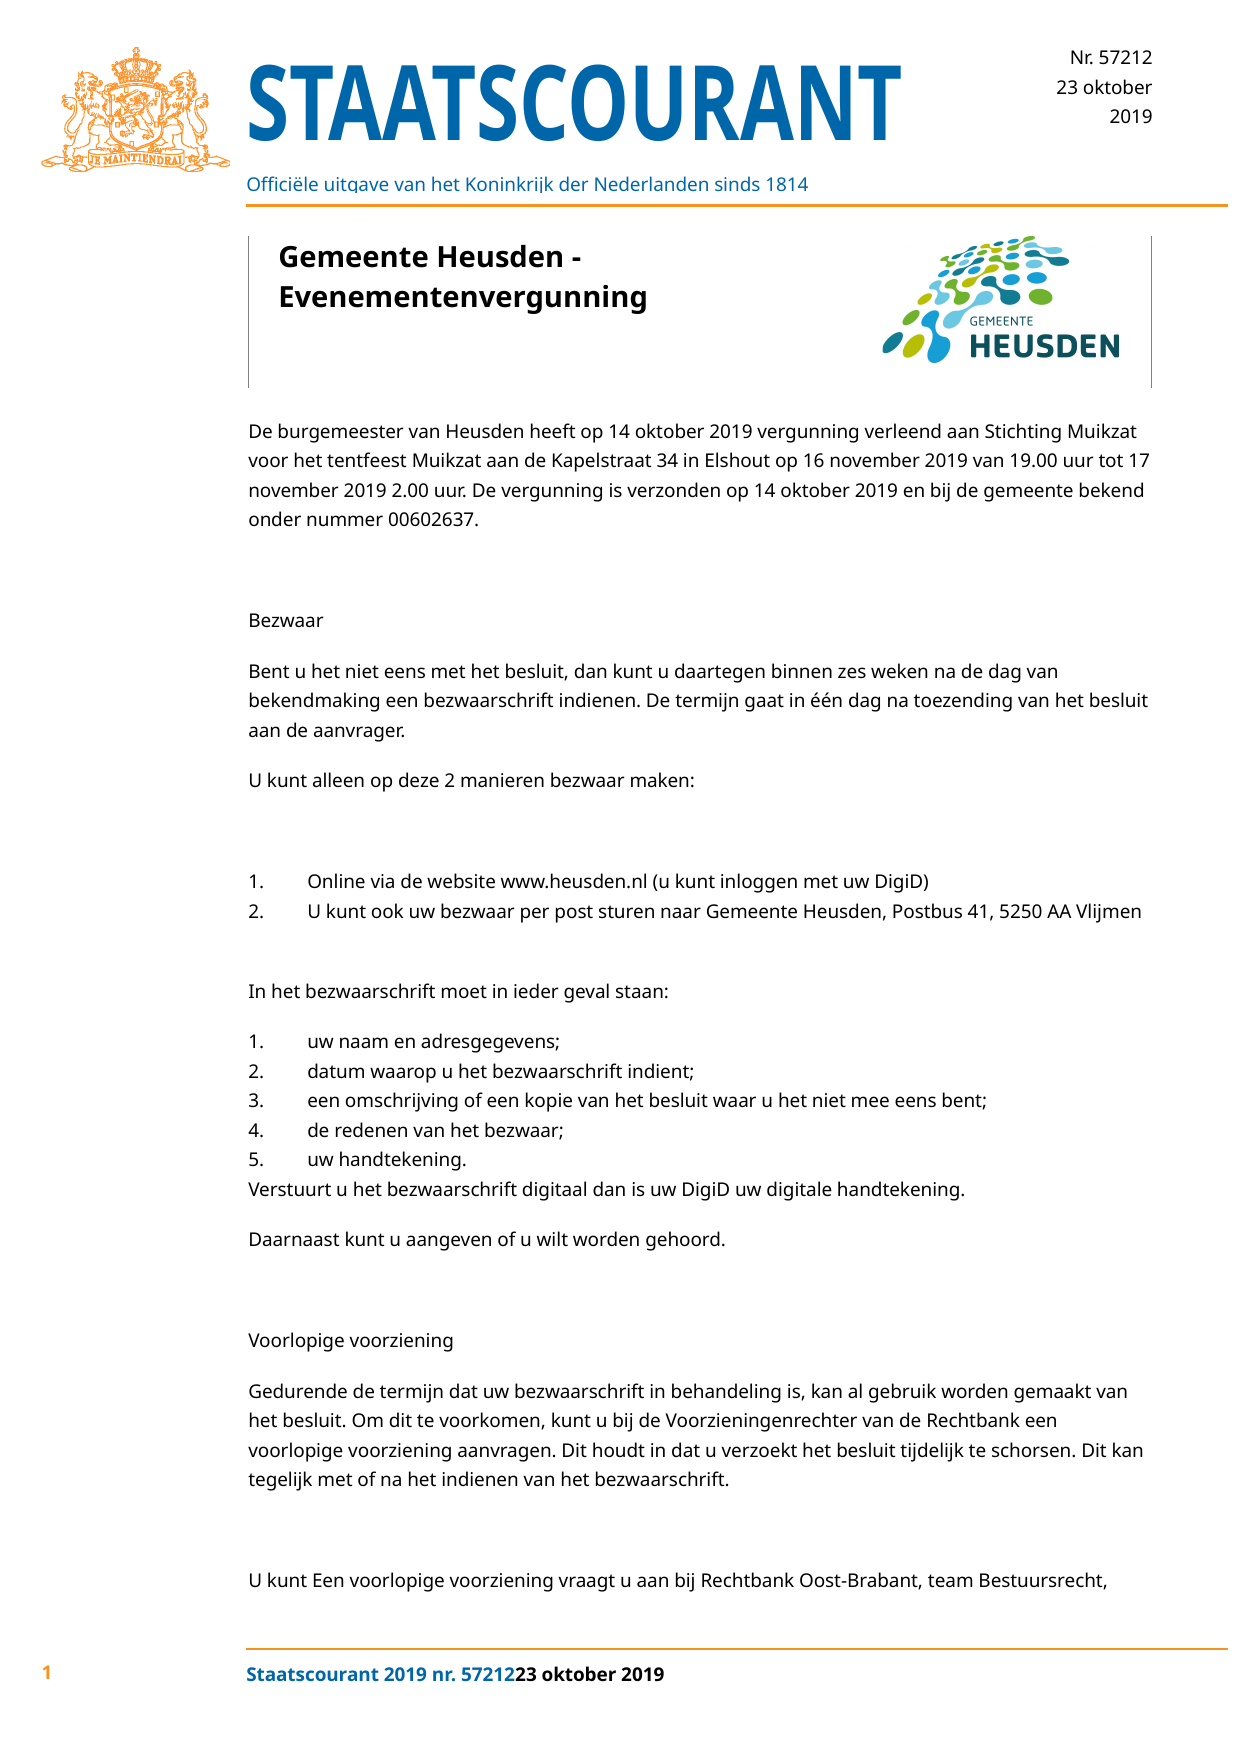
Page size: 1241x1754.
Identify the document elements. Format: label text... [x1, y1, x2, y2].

text De burgemeester van Heusden heeft op 14 oktober 2019 vergunning verleend aan Stichting Muikzat voor het tentfeest Muikzat aan de Kapelstraat 34 in Elshout op 16 november 2019 van 19.00 uur tot 17 november 2019 2.00 uur. De vergunning is verzonden op 14 oktober 2019 en bij de gemeente bekend onder nummer 00602637. [248, 418, 1152, 532]
text Verstuurt u het bezwaarschrift digitaal dan is uw DigiD uw digitale handtekening. [248, 1176, 1152, 1202]
text Gedurende de termijn dat uw bezwaarschrift in behandeling is, kan al gebruik worden gemaakt van het besluit. Om dit te voorkomen, kunt u bij de Voorzieningenrechter van de Rechtbank een voorlopige voorziening aanvragen. Dit houdt in dat u verzoekt het besluit tijdelijk te schorsen. Dit kan tegelijk met of na het indienen van het bezwaarschrift. [248, 1378, 1152, 1492]
text U kunt alleen op deze 2 manieren bezwaar maken: [248, 767, 1152, 793]
list Online via de website www.heusden.nl (u kunt inloggen met uw DigiD) [248, 868, 1152, 894]
table_header [850, 236, 1151, 388]
list U kunt ook uw bezwaar per post sturen naar Gemeente Heusden, Postbus 41, 5250 AA Vlijmen [248, 898, 1152, 923]
text Bent u het niet eens met het besluit, dan kunt u daartegen binnen zes weken na de dag van bekendmaking een bezwaarschrift indienen. De termijn gaat in één dag na toezending van het besluit aan de aanvrager. [248, 658, 1152, 743]
text Voorlopige voorziening [248, 1327, 1152, 1353]
list uw handtekening. [248, 1147, 1152, 1172]
text Bezwaar [248, 607, 1152, 633]
list uw naam en adresgegevens; [248, 1028, 1152, 1054]
picture [41, 47, 231, 172]
text U kunt Een voorlopige voorziening vraagt u aan bij Rechtbank Oost-Brabant, team Bestuursrecht, [248, 1567, 1152, 1593]
list een omschrijving of een kopie van het besluit waar u het niet mee eens bent; [248, 1087, 1152, 1113]
picture [882, 236, 1119, 363]
table_header Gemeente Heusden - Evenementenvergunning [249, 236, 850, 388]
list de redenen van het bezwaar; [248, 1117, 1152, 1143]
list datum waarop u het bezwaarschrift indient; [248, 1058, 1152, 1083]
text Daarnaast kunt u aangeven of u wilt worden gehoord. [248, 1227, 1152, 1252]
text In het bezwaarschrift moet in ieder geval staan: [248, 978, 1152, 1003]
